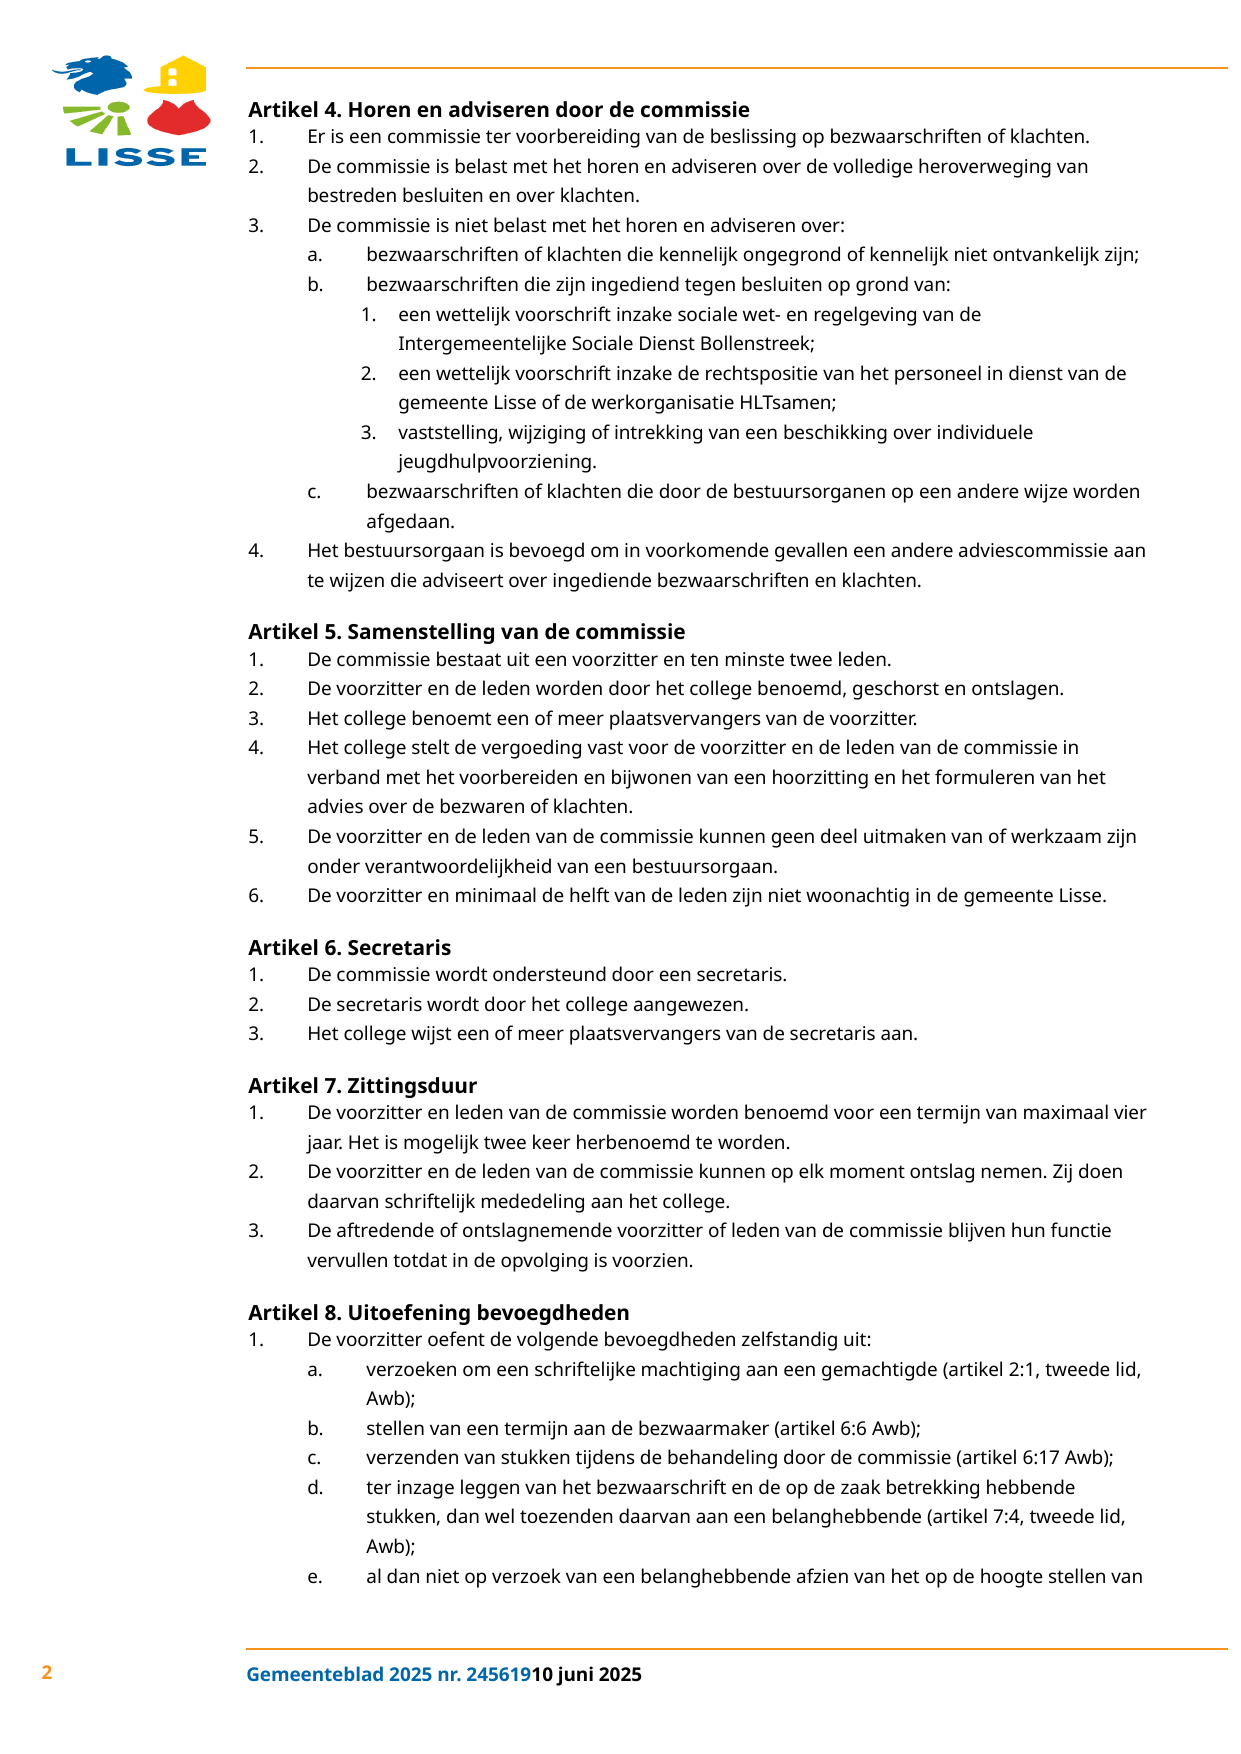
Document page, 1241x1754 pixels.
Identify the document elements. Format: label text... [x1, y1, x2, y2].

list Het college wijst een of meer plaatsvervangers van de secretaris aan. [248, 1021, 1152, 1046]
list De voorzitter en de leden van de commissie kunnen geen deel uitmaken van of werkzaam zijn onder verantwoordelijkheid van een bestuursorgaan. [248, 823, 1152, 879]
list een wettelijk voorschrift inzake de rechtspositie van het personeel in dienst van de gemeente Lisse of de werkorganisatie HLTsamen; [361, 360, 1152, 415]
list bezwaarschriften of klachten die door de bestuursorganen op een andere wijze worden afgedaan. [307, 478, 1152, 533]
list Het bestuursorgaan is bevoegd om in voorkomende gevallen een andere adviescommissie aan te wijzen die adviseert over ingediende bezwaarschriften en klachten. [248, 537, 1152, 593]
list Het college benoemt een of meer plaatsvervangers van de voorzitter. [248, 705, 1152, 731]
list een wettelijk voorschrift inzake sociale wet- en regelgeving van de Intergemeentelijke Sociale Dienst Bollenstreek; [361, 301, 1152, 356]
list De voorzitter en leden van de commissie worden benoemd voor een termijn van maximaal vier jaar. Het is mogelijk twee keer herbenoemd te worden. [248, 1099, 1152, 1155]
list De voorzitter en de leden van de commissie kunnen op elk moment ontslag nemen. Zij doen daarvan schriftelijk mededeling aan het college. [248, 1158, 1152, 1214]
text Artikel 4. Horen en adviseren door de commissie [248, 95, 1152, 123]
list bezwaarschriften of klachten die kennelijk ongegrond of kennelijk niet ontvankelijk zijn; [307, 242, 1152, 267]
list De secretaris wordt door het college aangewezen. [248, 991, 1152, 1017]
text Artikel 5. Samenstelling van de commissie [248, 617, 1152, 646]
list De commissie bestaat uit een voorzitter en ten minste twee leden. [248, 646, 1152, 672]
list De voorzitter en de leden worden door het college benoemd, geschorst en ontslagen. [248, 675, 1152, 701]
list al dan niet op verzoek van een belanghebbende afzien van het op de hoogte stellen van [307, 1563, 1152, 1588]
list ter inzage leggen van het bezwaarschrift en de op de zaak betrekking hebbende stukken, dan wel toezenden daarvan aan een belanghebbende (artikel 7:4, tweede lid, Awb); [307, 1474, 1152, 1559]
list stellen van een termijn aan de bezwaarmaker (artikel 6:6 Awb); [307, 1415, 1152, 1441]
list De voorzitter en minimaal de helft van de leden zijn niet woonachtig in de gemeente Lisse. [248, 882, 1152, 908]
list De voorzitter oefent de volgende bevoegdheden zelfstandig uit: [248, 1326, 1152, 1352]
list De aftredende of ontslagnemende voorzitter of leden van de commissie blijven hun functie vervullen totdat in de opvolging is voorzien. [248, 1218, 1152, 1273]
list Er is een commissie ter voorbereiding van de beslissing op bezwaarschriften of klachten. [248, 123, 1152, 149]
list vaststelling, wijziging of intrekking van een beschikking over individuele jeugdhulpvoorziening. [361, 419, 1152, 474]
text Artikel 8. Uitoefening bevoegdheden [248, 1298, 1152, 1326]
list De commissie is belast met het horen en adviseren over de volledige heroverweging van bestreden besluiten en over klachten. [248, 153, 1152, 208]
picture [41, 47, 231, 172]
list De commissie is niet belast met het horen en adviseren over: [248, 212, 1152, 238]
list De commissie wordt ondersteund door een secretaris. [248, 961, 1152, 987]
list verzenden van stukken tijdens de behandeling door de commissie (artikel 6:17 Awb); [307, 1444, 1152, 1470]
list Het college stelt de vergoeding vast voor de voorzitter en de leden van de commissie in verband met het voorbereiden en bijwonen van een hoorzitting en het formuleren van het advies over de bezwaren of klachten. [248, 734, 1152, 819]
text Artikel 7. Zittingsduur [248, 1071, 1152, 1099]
list bezwaarschriften die zijn ingediend tegen besluiten op grond van: [307, 271, 1152, 297]
list verzoeken om een schriftelijke machtiging aan een gemachtigde (artikel 2:1, tweede lid, Awb); [307, 1356, 1152, 1411]
text Artikel 6. Secretaris [248, 933, 1152, 961]
